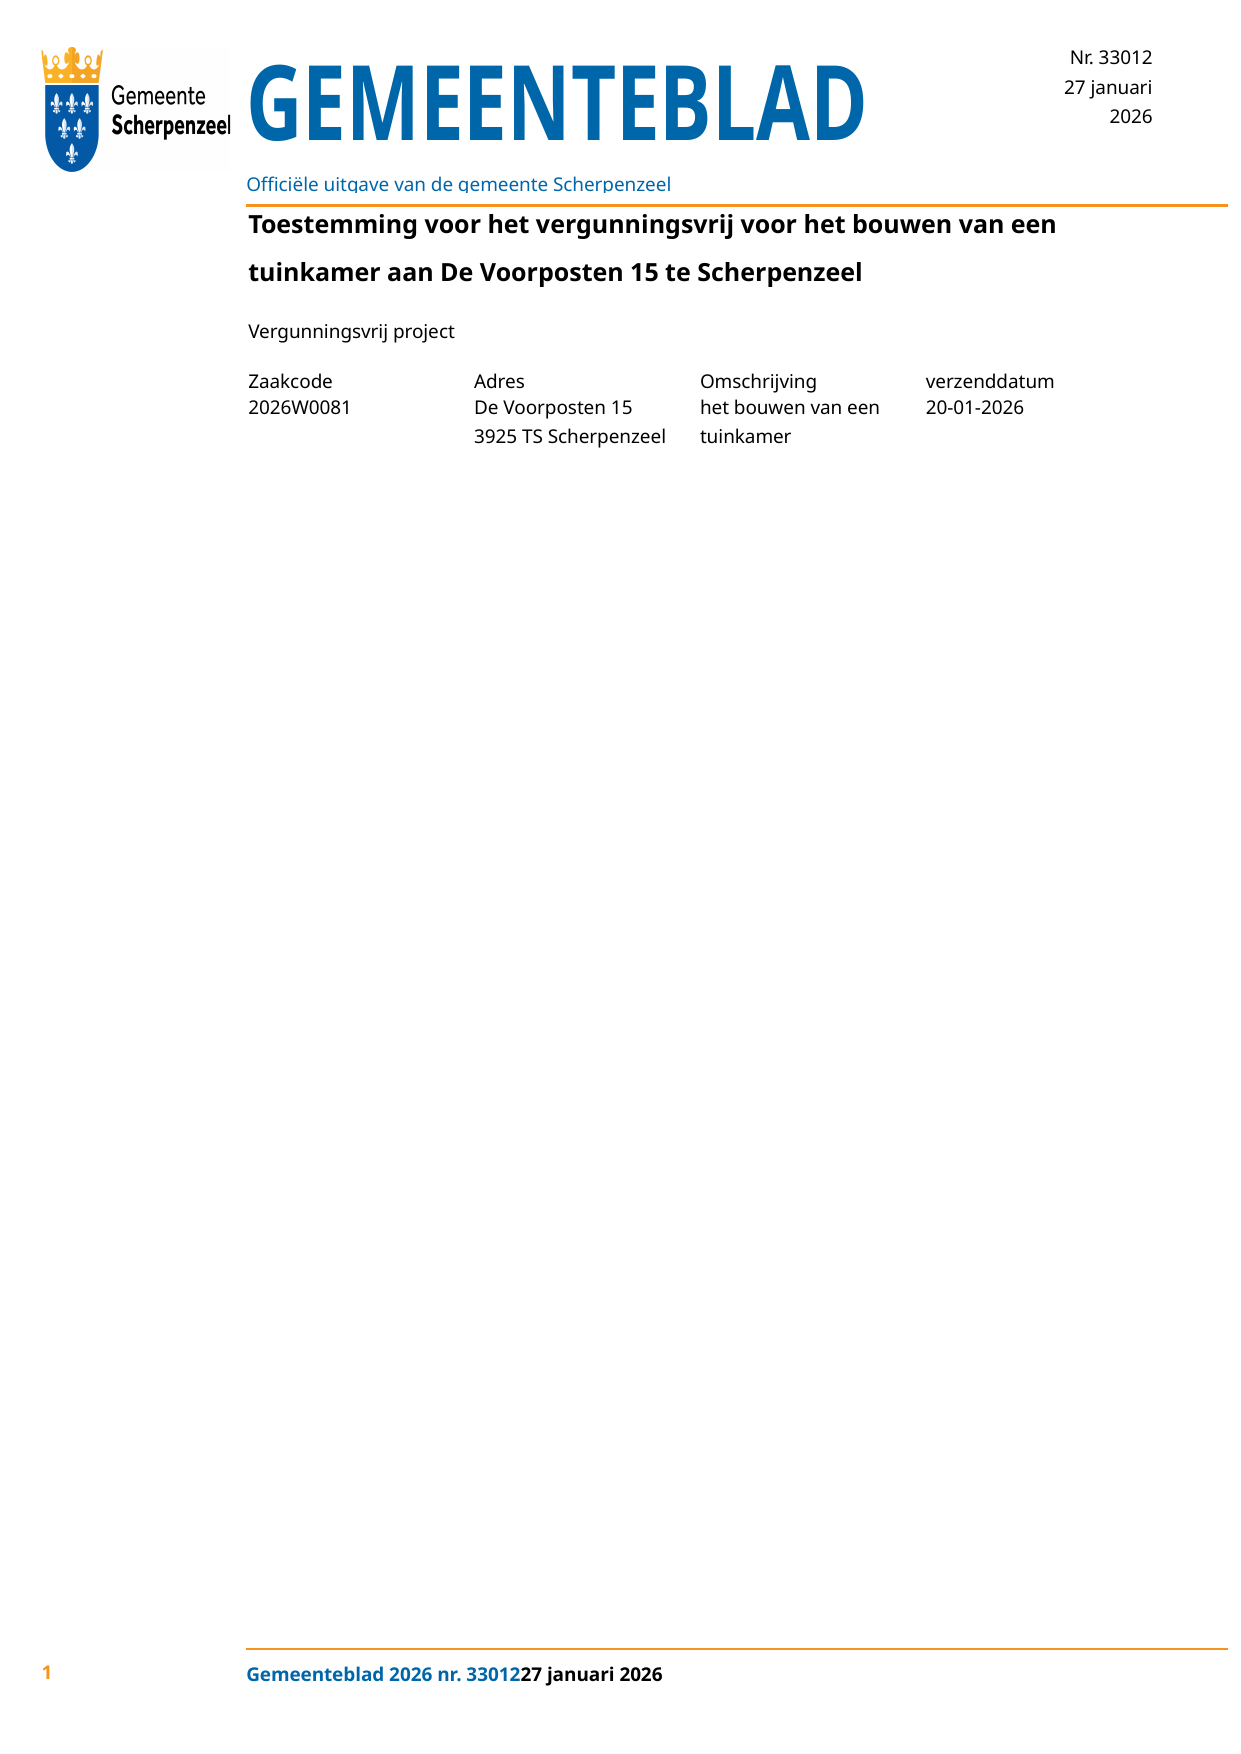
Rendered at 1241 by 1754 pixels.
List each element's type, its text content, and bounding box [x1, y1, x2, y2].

picture [41, 47, 231, 172]
table_header Omschrijving [700, 369, 926, 394]
table_cell 2026W0081 [248, 394, 474, 449]
text Toestemming voor het vergunningsvrij voor het bouwen van een tuinkamer aan De Voorposten 15 te Scherpenzeel [248, 207, 1152, 288]
text Vergunningsvrij project [248, 318, 1152, 344]
table_cell De Voorposten 15 3925 TS Scherpenzeel [474, 394, 700, 449]
table_header Zaakcode [248, 369, 474, 394]
table_cell het bouwen van een tuinkamer [700, 394, 926, 449]
table_cell 20-01-2026 [926, 394, 1152, 449]
table_header Adres [474, 369, 700, 394]
table_header verzenddatum [926, 369, 1152, 394]
